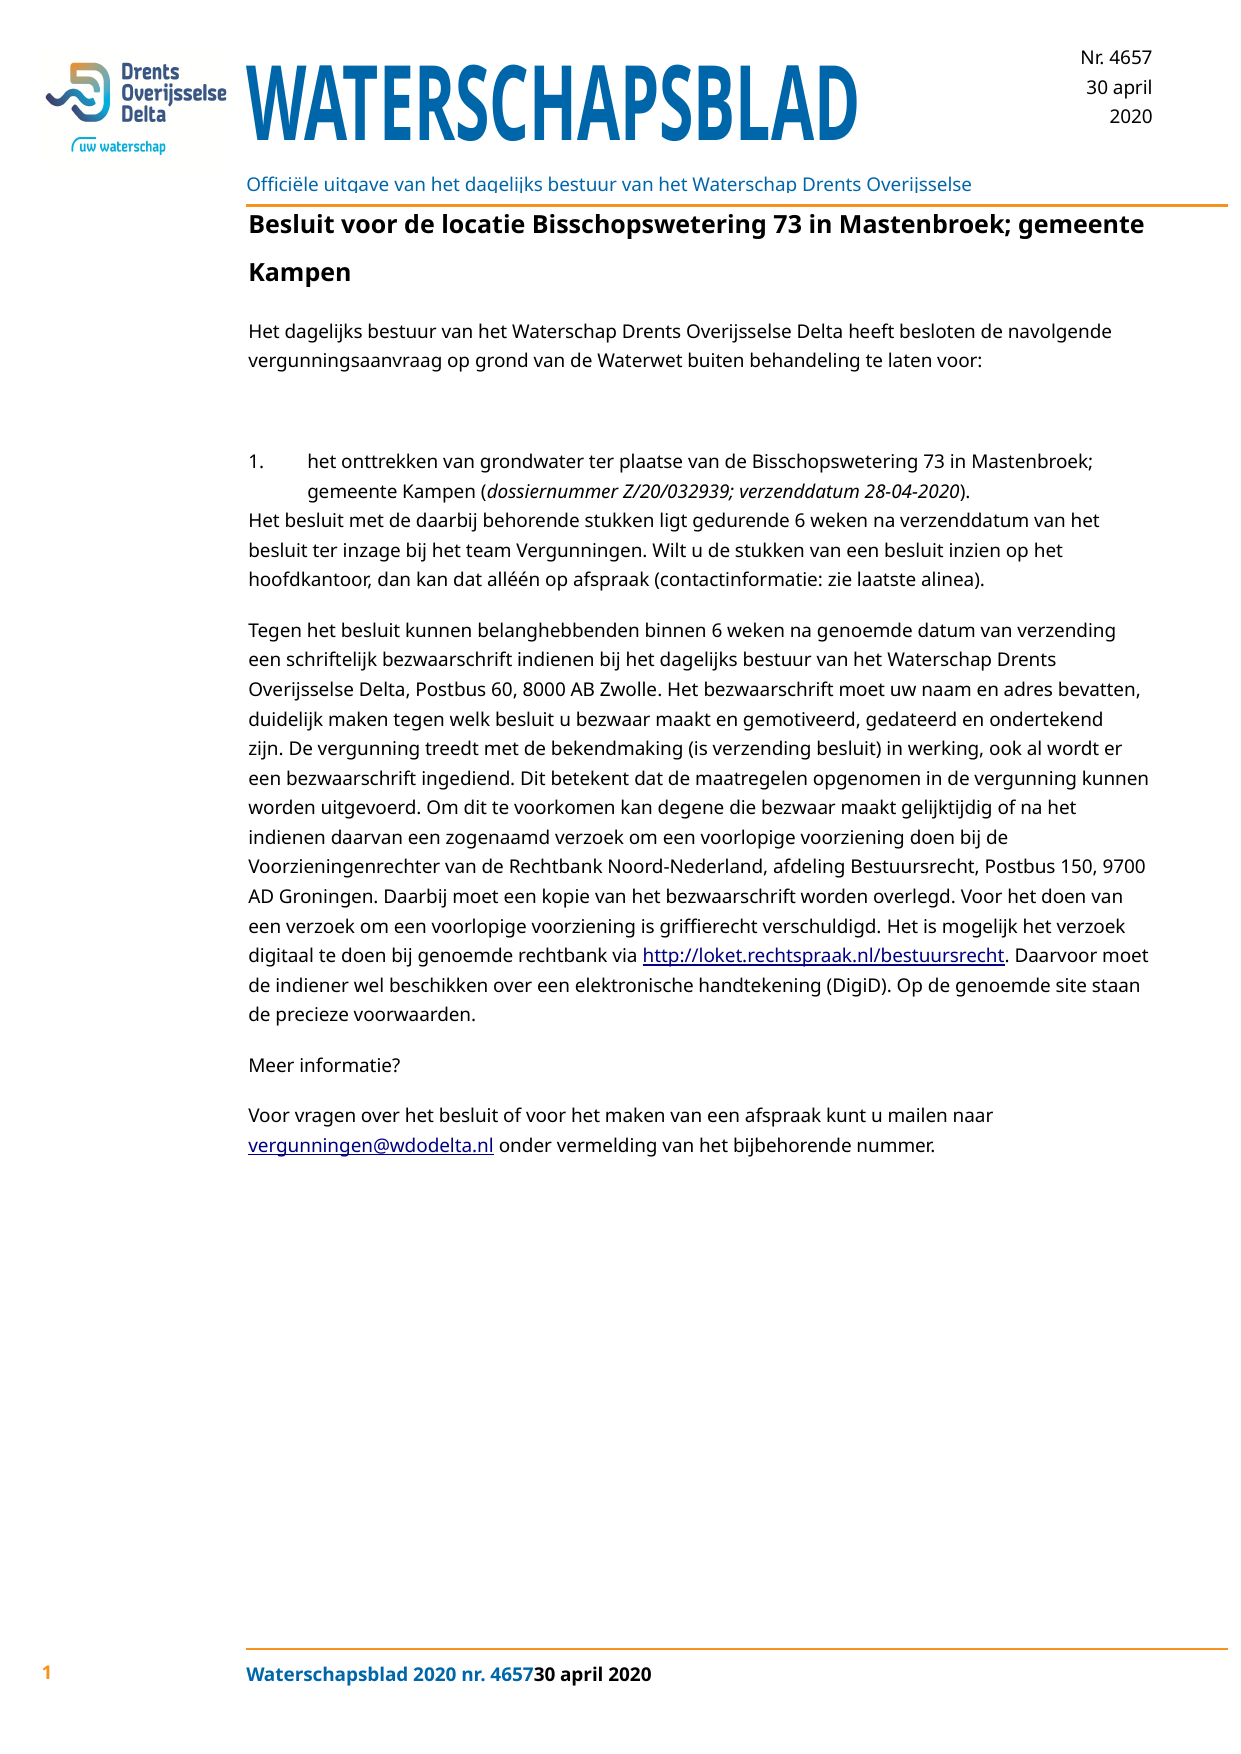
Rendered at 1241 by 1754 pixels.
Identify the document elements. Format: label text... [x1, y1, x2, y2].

picture [41, 47, 231, 172]
text Het dagelijks bestuur van het Waterschap Drents Overijsselse Delta heeft besloten de navolgende vergunningsaanvraag op grond van de Waterwet buiten behandeling te laten voor: [248, 318, 1152, 373]
list het onttrekken van grondwater ter plaatse van de Bisschopswetering 73 in Mastenbroek; gemeente Kampen (dossiernummer Z/20/032939; verzenddatum 28-04-2020). [248, 448, 1152, 504]
text Het besluit met de daarbij behorende stukken ligt gedurende 6 weken na verzenddatum van het besluit ter inzage bij het team Vergunningen. Wilt u de stukken van een besluit inzien op het hoofdkantoor, dan kan dat alléén op afspraak (contactinformatie: zie laatste alinea). [248, 507, 1152, 592]
text Tegen het besluit kunnen belanghebbenden binnen 6 weken na genoemde datum van verzending een schriftelijk bezwaarschrift indienen bij het dagelijks bestuur van het Waterschap Drents Overijsselse Delta, Postbus 60, 8000 AB Zwolle. Het bezwaarschrift moet uw naam en adres bevatten, duidelijk maken tegen welk besluit u bezwaar maakt en gemotiveerd, gedateerd en ondertekend zijn. De vergunning treedt met de bekendmaking (is verzending besluit) in werking, ook al wordt er een bezwaarschrift ingediend. Dit betekent dat de maatregelen opgenomen in de vergunning kunnen worden uitgevoerd. Om dit te voorkomen kan degene die bezwaar maakt gelijktijdig of na het indienen daarvan een zogenaamd verzoek om een voorlopige voorziening doen bij de Voorzieningenrechter van de Rechtbank Noord-Nederland, afdeling Bestuursrecht, Postbus 150, 9700 AD Groningen. Daarbij moet een kopie van het bezwaarschrift worden overlegd. Voor het doen van een verzoek om een voorlopige voorziening is griffierecht verschuldigd. Het is mogelijk het verzoek digitaal te doen bij genoemde rechtbank via http://loket.rechtspraak.nl/bestuursrecht. Daarvoor moet de indiener wel beschikken over een elektronische handtekening (DigiD). Op de genoemde site staan de precieze voorwaarden. [248, 617, 1152, 1027]
text Voor vragen over het besluit of voor het maken van een afspraak kunt u mailen naar vergunningen@wdodelta.nl onder vermelding van het bijbehorende nummer. [248, 1102, 1152, 1158]
text Meer informatie? [248, 1052, 1152, 1078]
text Besluit voor de locatie Bisschopswetering 73 in Mastenbroek; gemeente Kampen [248, 207, 1152, 288]
